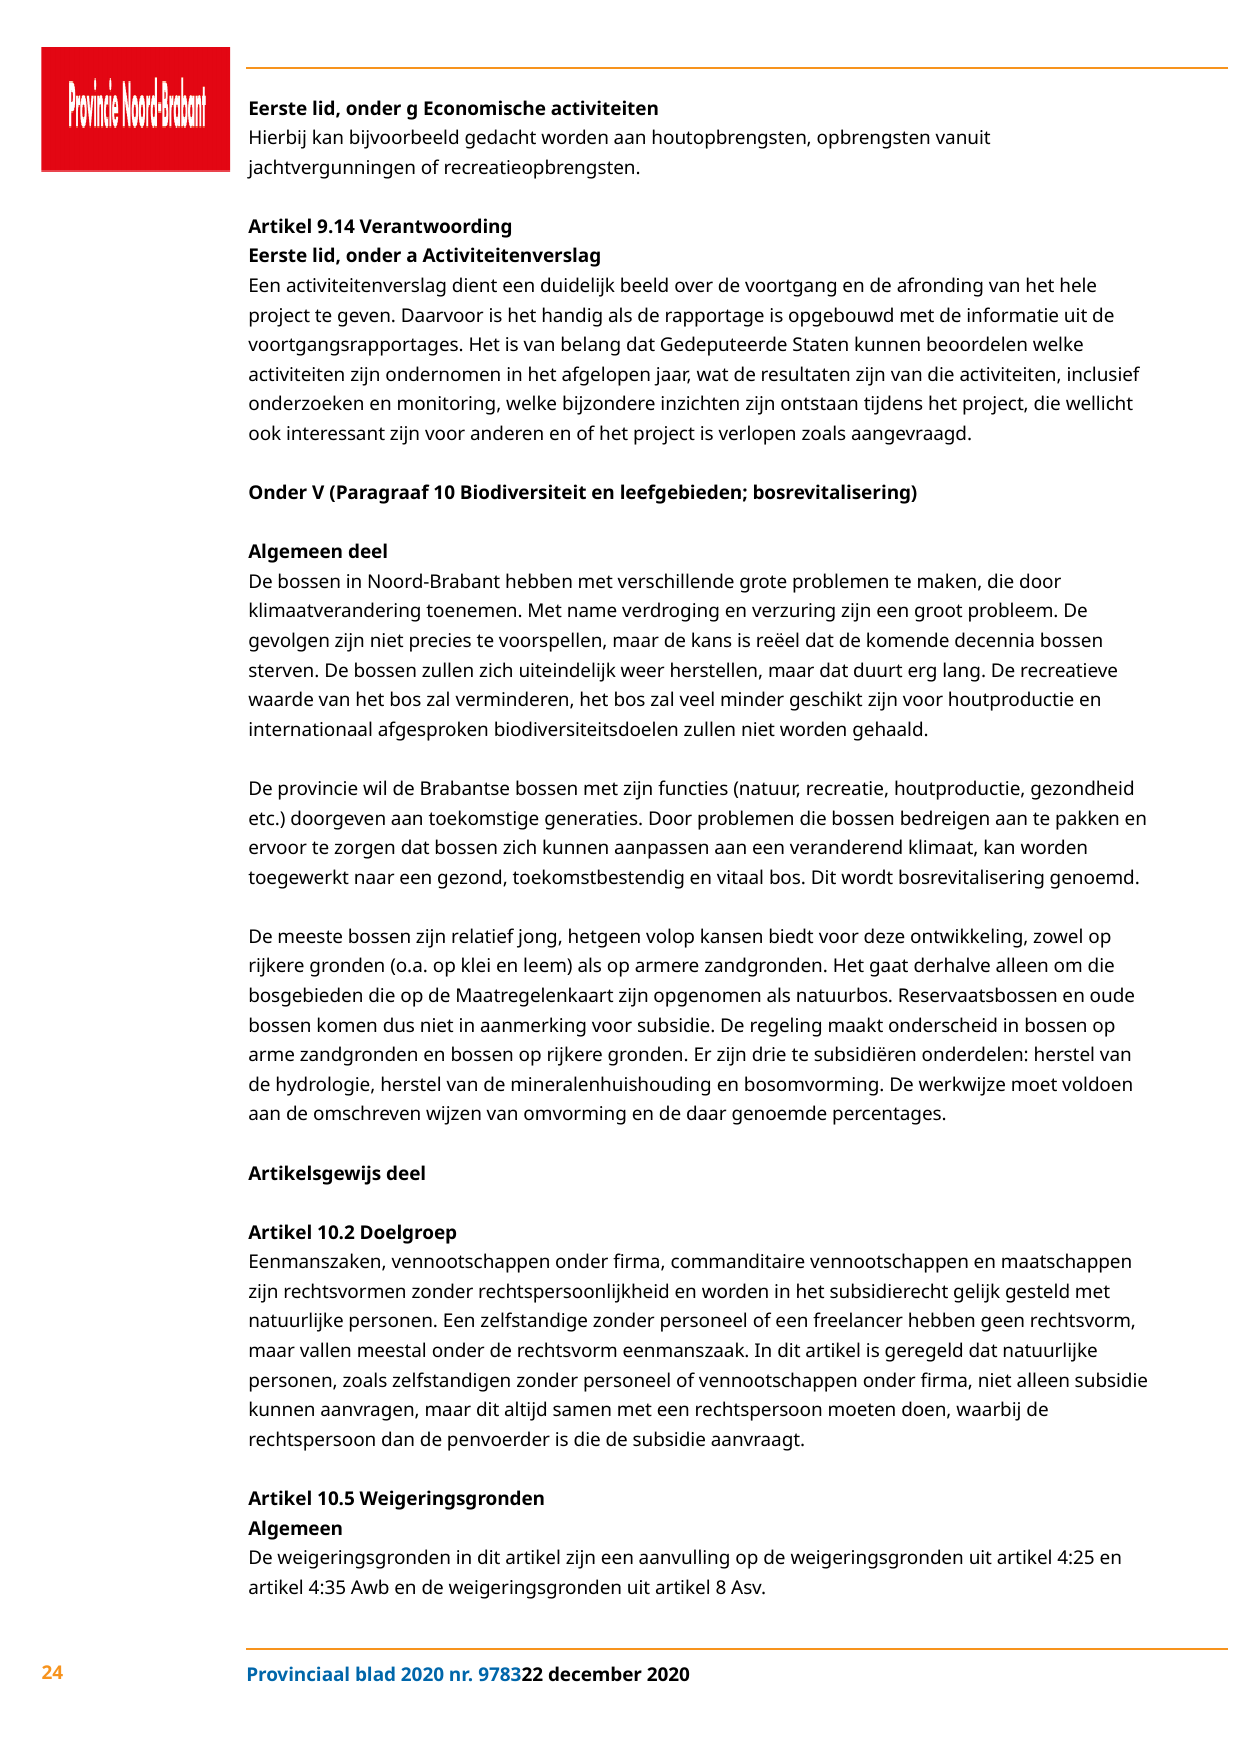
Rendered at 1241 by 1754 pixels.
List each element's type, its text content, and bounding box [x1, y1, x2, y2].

text Onder V (Paragraaf 10 Biodiversiteit en leefgebieden; bosrevitalisering) [248, 479, 1152, 505]
text Eerste lid, onder g Economische activiteiten [248, 95, 1152, 121]
text Eenmanszaken, vennootschappen onder firma, commanditaire vennootschappen en maatschappen zijn rechtsvormen zonder rechtspersoonlijkheid en worden in het subsidierecht gelijk gesteld met natuurlijke personen. Een zelfstandige zonder personeel of een freelancer hebben geen rechtsvorm, maar vallen meestal onder de rechtsvorm eenmanszaak. In dit artikel is geregeld dat natuurlijke personen, zoals zelfstandigen zonder personeel of vennootschappen onder firma, niet alleen subsidie kunnen aanvragen, maar dit altijd samen met een rechtspersoon moeten doen, waarbij de rechtspersoon dan de penvoerder is die de subsidie aanvraagt. [248, 1248, 1152, 1452]
text Artikel 9.14 Verantwoording [248, 213, 1152, 239]
text De bossen in Noord-Brabant hebben met verschillende grote problemen te maken, die door klimaatverandering toenemen. Met name verdroging en verzuring zijn een groot probleem. De gevolgen zijn niet precies te voorspellen, maar de kans is reëel dat de komende decennia bossen sterven. De bossen zullen zich uiteindelijk weer herstellen, maar dat duurt erg lang. De recreatieve waarde van het bos zal verminderen, het bos zal veel minder geschikt zijn voor houtproductie en internationaal afgesproken biodiversiteitsdoelen zullen niet worden gehaald. [248, 568, 1152, 742]
text Een activiteitenverslag dient een duidelijk beeld over de voortgang en de afronding van het hele project te geven. Daarvoor is het handig als de rapportage is opgebouwd met de informatie uit de voortgangsrapportages. Het is van belang dat Gedeputeerde Staten kunnen beoordelen welke activiteiten zijn ondernomen in het afgelopen jaar, wat de resultaten zijn van die activiteiten, inclusief onderzoeken en monitoring, welke bijzondere inzichten zijn ontstaan tijdens het project, die wellicht ook interessant zijn voor anderen en of het project is verlopen zoals aangevraagd. [248, 272, 1152, 446]
text Eerste lid, onder a Activiteitenverslag [248, 243, 1152, 268]
text Hierbij kan bijvoorbeeld gedacht worden aan houtopbrengsten, opbrengsten vanuit jachtvergunningen of recreatieopbrengsten. [248, 124, 1152, 180]
text De provincie wil de Brabantse bossen met zijn functies (natuur, recreatie, houtproductie, gezondheid etc.) doorgeven aan toekomstige generaties. Door problemen die bossen bedreigen aan te pakken en ervoor te zorgen dat bossen zich kunnen aanpassen aan een veranderend klimaat, kan worden toegewerkt naar een gezond, toekomstbestendig en vitaal bos. Dit wordt bosrevitalisering genoemd. [248, 775, 1152, 890]
text Artikelsgewijs deel [248, 1160, 1152, 1186]
text Artikel 10.5 Weigeringsgronden [248, 1485, 1152, 1511]
text De weigeringsgronden in dit artikel zijn een aanvulling op de weigeringsgronden uit artikel 4:25 en artikel 4:35 Awb en de weigeringsgronden uit artikel 8 Asv. [248, 1544, 1152, 1600]
text Artikel 10.2 Doelgroep [248, 1219, 1152, 1245]
text Algemeen [248, 1515, 1152, 1541]
picture [41, 47, 231, 172]
text Algemeen deel [248, 538, 1152, 564]
text De meeste bossen zijn relatief jong, hetgeen volop kansen biedt voor deze ontwikkeling, zowel op rijkere gronden (o.a. op klei en leem) als op armere zandgronden. Het gaat derhalve alleen om die bosgebieden die op de Maatregelenkaart zijn opgenomen als natuurbos. Reservaatsbossen en oude bossen komen dus niet in aanmerking voor subsidie. De regeling maakt onderscheid in bossen op arme zandgronden en bossen op rijkere gronden. Er zijn drie te subsidiëren onderdelen: herstel van de hydrologie, herstel van de mineralenhuishouding en bosomvorming. De werkwijze moet voldoen aan de omschreven wijzen van omvorming en de daar genoemde percentages. [248, 923, 1152, 1126]
